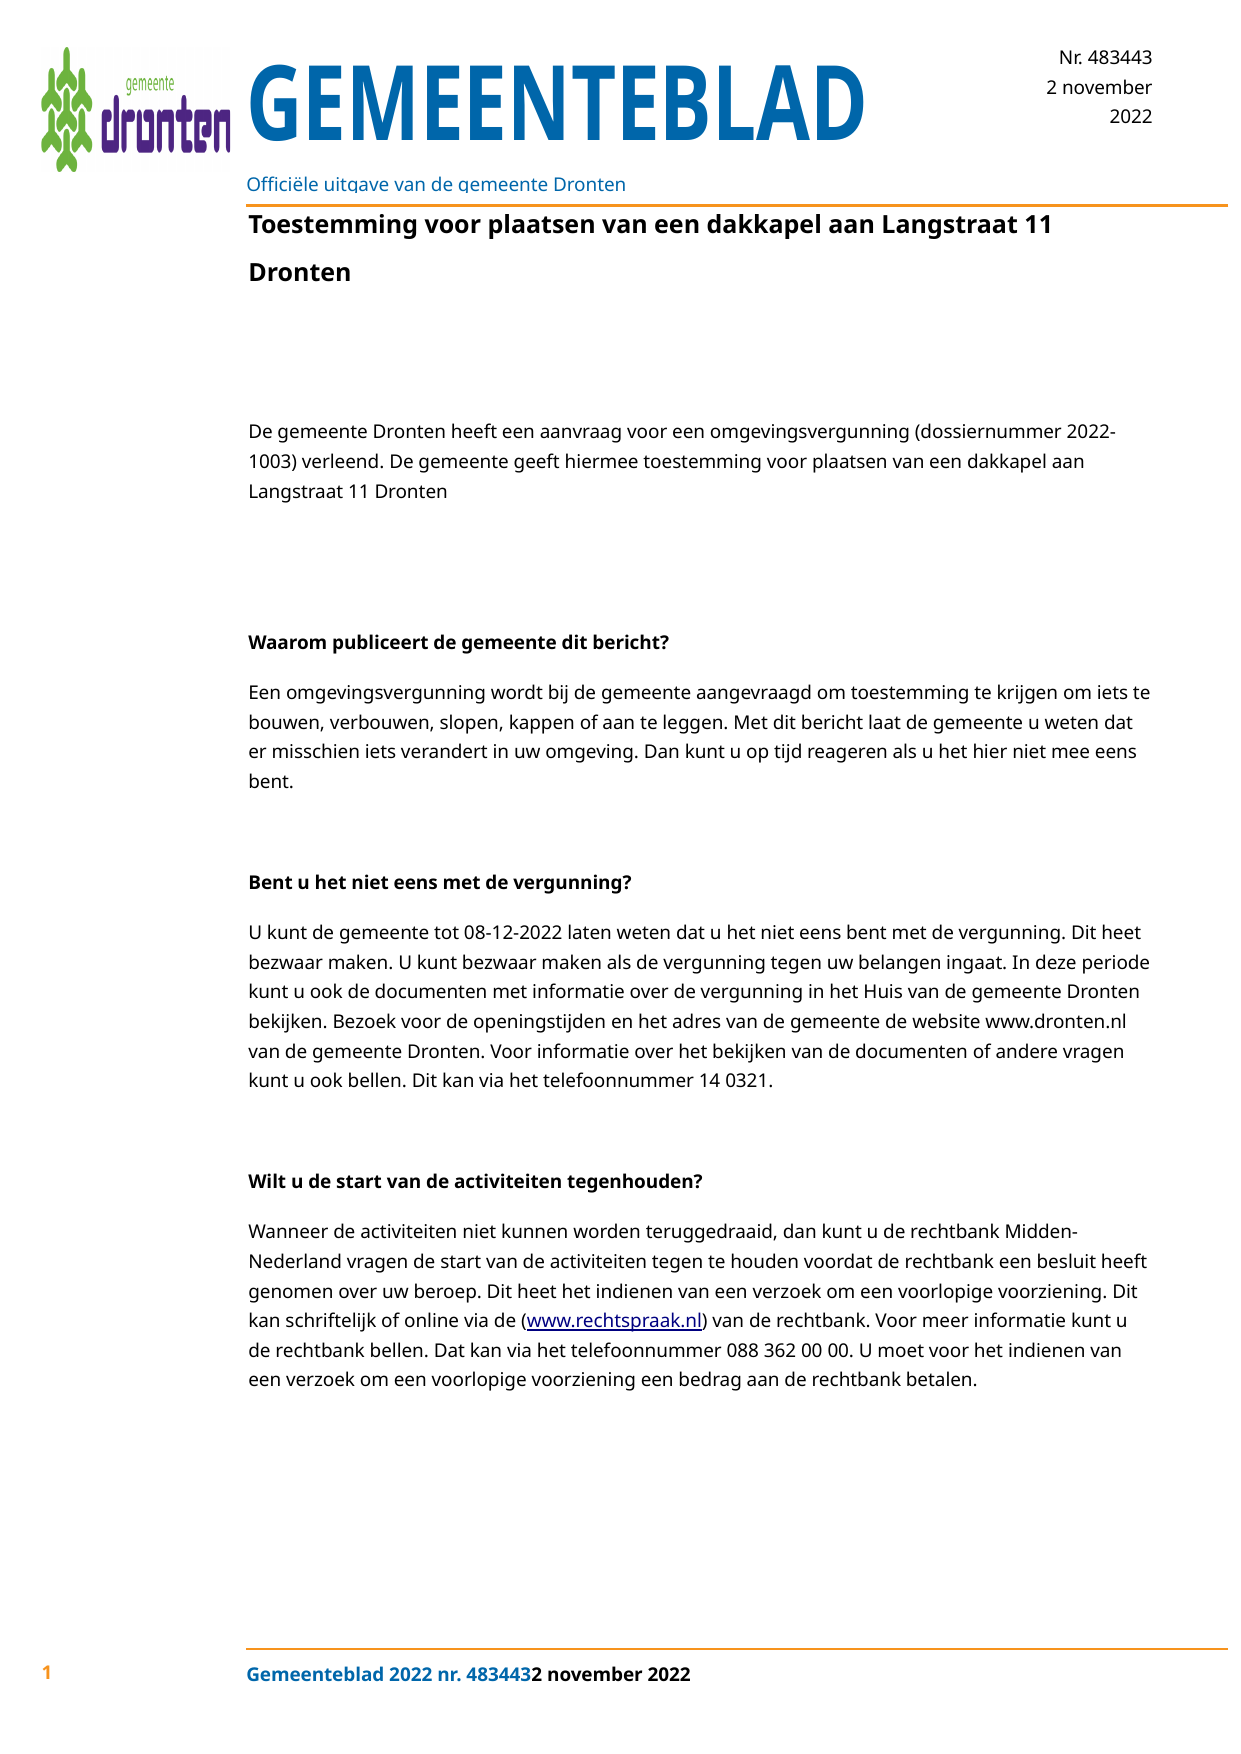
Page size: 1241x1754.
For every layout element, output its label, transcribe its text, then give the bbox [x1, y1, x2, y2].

text Een omgevingsvergunning wordt bij de gemeente aangevraagd om toestemming te krijgen om iets te bouwen, verbouwen, slopen, kappen of aan te leggen. Met dit bericht laat de gemeente u weten dat er misschien iets verandert in uw omgeving. Dan kunt u op tijd reageren als u het hier niet mee eens bent. [248, 679, 1152, 794]
text Waarom publiceert de gemeente dit bericht? [248, 629, 1152, 655]
picture [41, 47, 231, 172]
text U kunt de gemeente tot 08-12-2022 laten weten dat u het niet eens bent met de vergunning. Dit heet bezwaar maken. U kunt bezwaar maken als de vergunning tegen uw belangen ingaat. In deze periode kunt u ook de documenten met informatie over de vergunning in het Huis van de gemeente Dronten bekijken. Bezoek voor de openingstijden en het adres van de gemeente de website www.dronten.nl van de gemeente Dronten. Voor informatie over het bekijken van de documenten of andere vragen kunt u ook bellen. Dit kan via het telefoonnummer 14 0321. [248, 919, 1152, 1093]
text Wanneer de activiteiten niet kunnen worden teruggedraaid, dan kunt u de rechtbank Midden-Nederland vragen de start van de activiteiten tegen te houden voordat de rechtbank een besluit heeft genomen over uw beroep. Dit heet het indienen van een verzoek om een voorlopige voorziening. Dit kan schriftelijk of online via de (www.rechtspraak.nl) van de rechtbank. Voor meer informatie kunt u de rechtbank bellen. Dat kan via het telefoonnummer 088 362 00 00. U moet voor het indienen van een verzoek om een voorlopige voorziening een bedrag aan de rechtbank betalen. [248, 1219, 1152, 1392]
text De gemeente Dronten heeft een aanvraag voor een omgevingsvergunning (dossiernummer 2022-1003) verleend. De gemeente geeft hiermee toestemming voor plaatsen van een dakkapel aan Langstraat 11 Dronten [248, 419, 1152, 504]
text Bent u het niet eens met de vergunning? [248, 869, 1152, 895]
text Wilt u de start van de activiteiten tegenhouden? [248, 1168, 1152, 1194]
text Toestemming voor plaatsen van een dakkapel aan Langstraat 11 Dronten [248, 207, 1152, 288]
